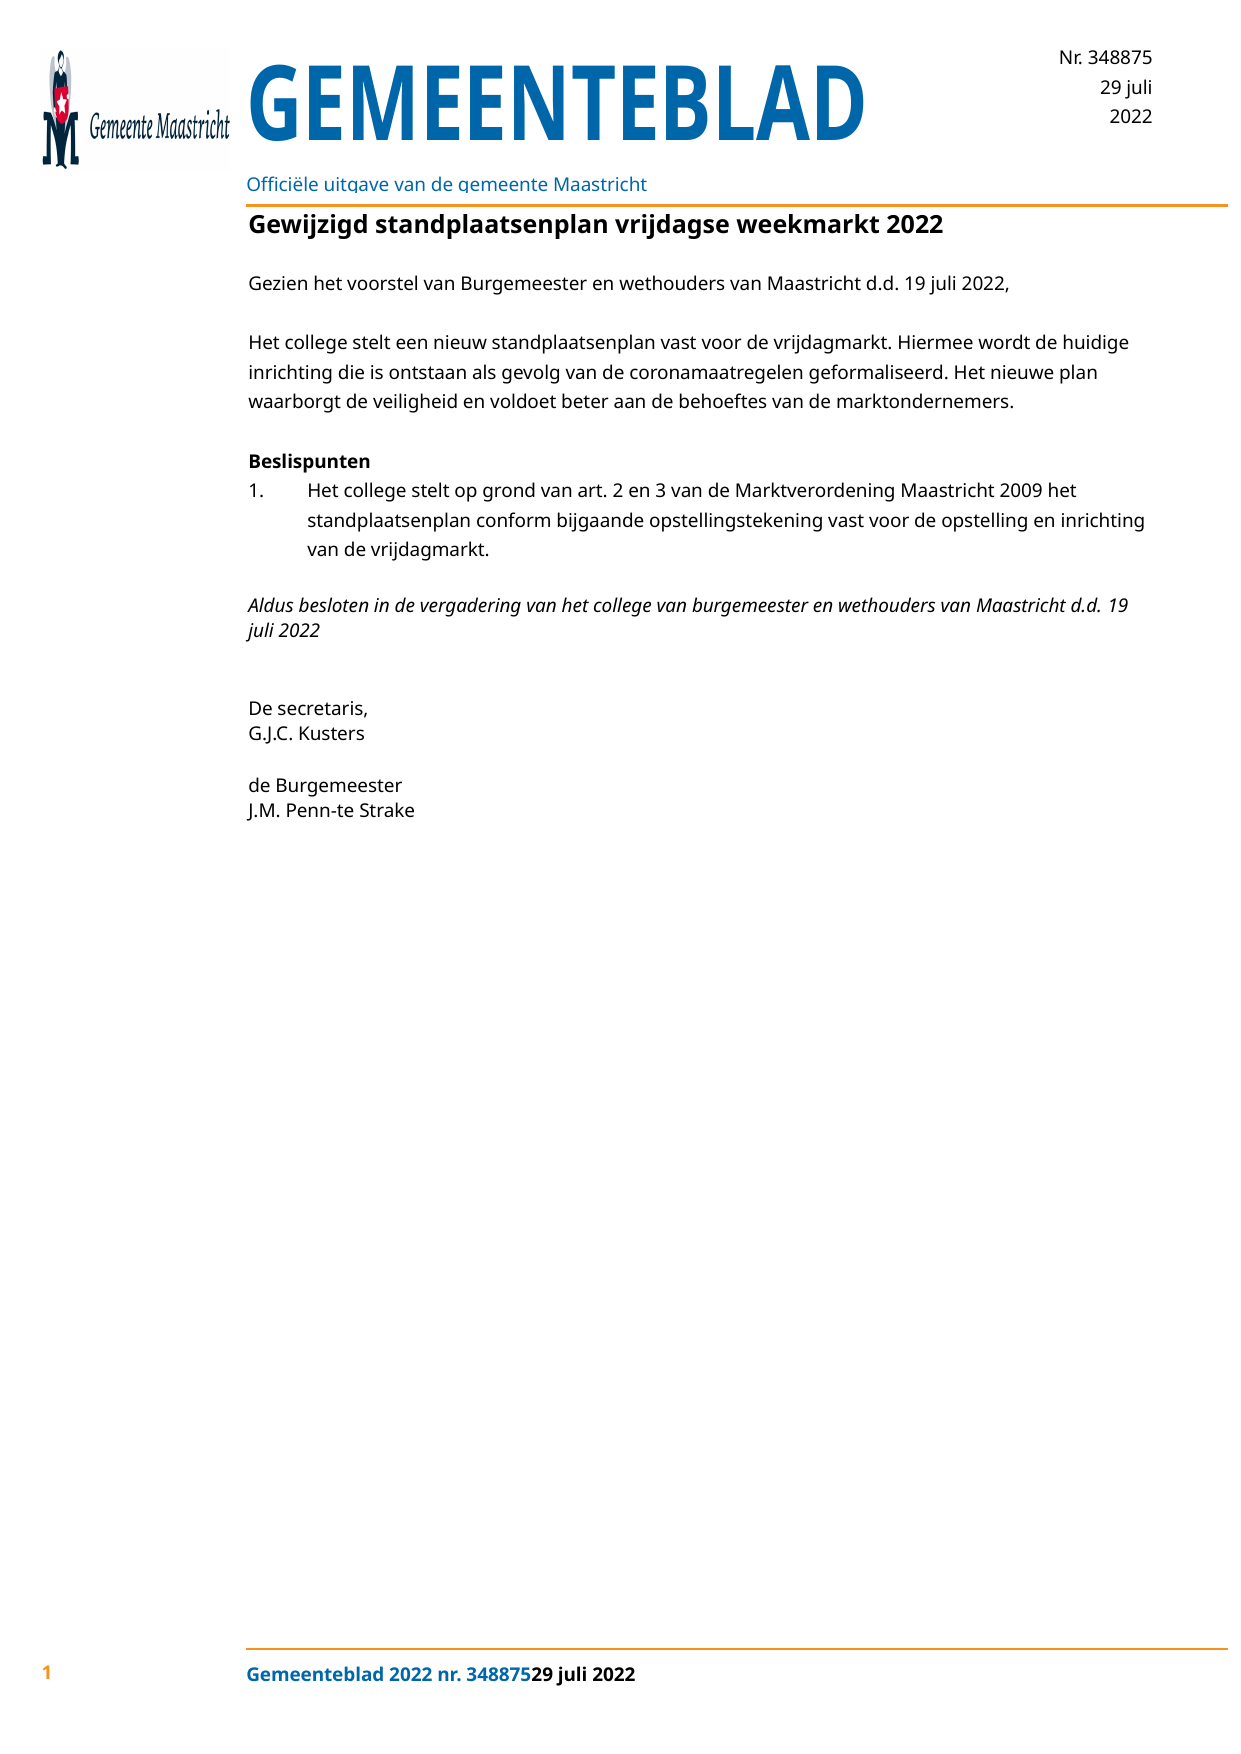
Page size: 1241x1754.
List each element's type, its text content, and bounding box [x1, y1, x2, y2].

text G.J.C. Kusters [248, 721, 1152, 746]
list Het college stelt op grond van art. 2 en 3 van de Marktverordening Maastricht 2009 het standplaatsenplan conform bijgaande opstellingstekening vast voor de opstelling en inrichting van de vrijdagmarkt. [248, 477, 1152, 562]
text J.M. Penn-te Strake [248, 798, 1152, 823]
text Aldus besloten in de vergadering van het college van burgemeester en wethouders van Maastricht d.d. 19 juli 2022 [248, 592, 1152, 643]
text Gewijzigd standplaatsenplan vrijdagse weekmarkt 2022 [248, 207, 1152, 241]
text Gezien het voorstel van Burgemeester en wethouders van Maastricht d.d. 19 juli 2022, [248, 270, 1152, 296]
text Beslispunten [248, 448, 1152, 473]
picture [41, 47, 231, 172]
text de Burgemeester [248, 772, 1152, 798]
text Het college stelt een nieuw standplaatsenplan vast voor de vrijdagmarkt. Hiermee wordt de huidige inrichting die is ontstaan als gevolg van de coronamaatregelen geformaliseerd. Het nieuwe plan waarborgt de veiligheid en voldoet beter aan de behoeftes van de marktondernemers. [248, 329, 1152, 414]
text De secretaris, [248, 695, 1152, 721]
